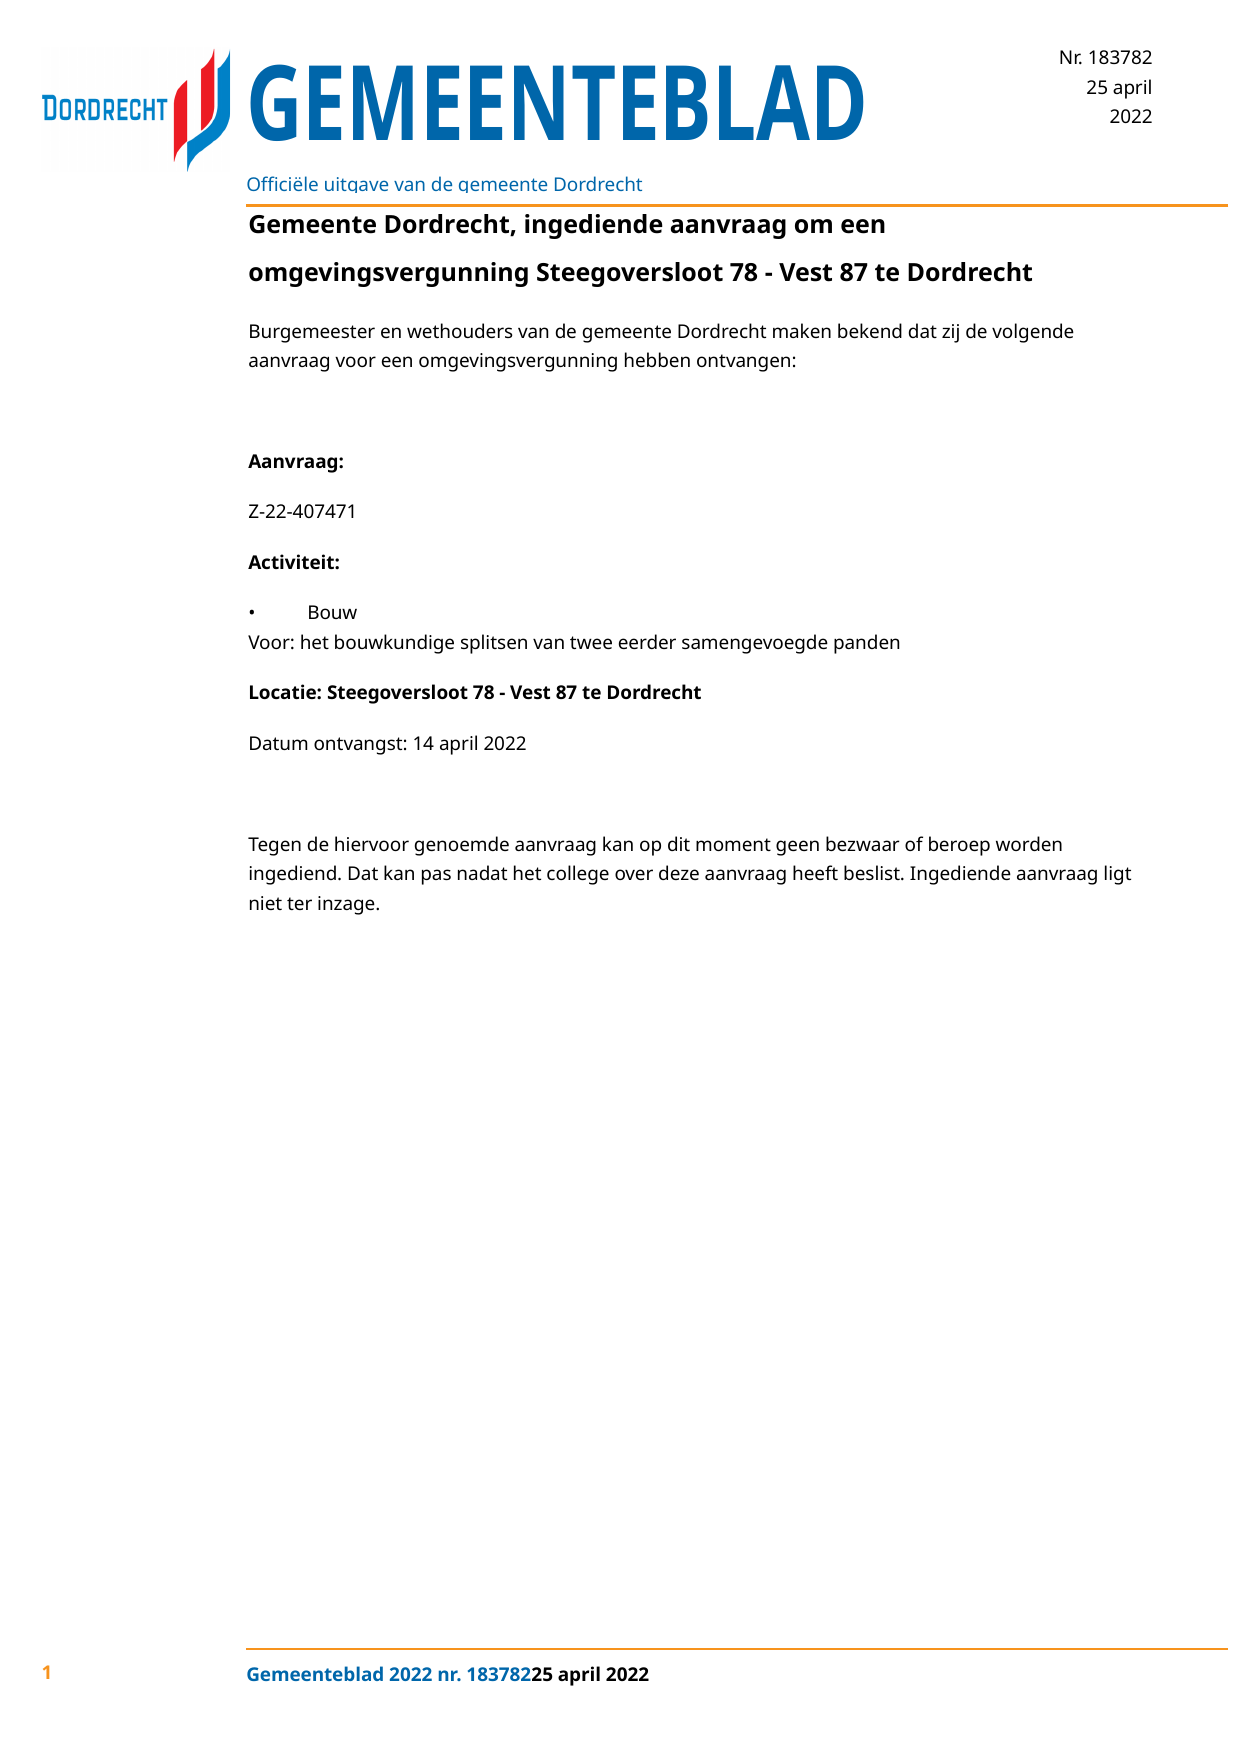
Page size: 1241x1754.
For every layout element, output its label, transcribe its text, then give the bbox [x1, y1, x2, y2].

text Gemeente Dordrecht, ingediende aanvraag om een omgevingsvergunning Steegoversloot 78 - Vest 87 te Dordrecht [248, 207, 1152, 288]
text Voor: het bouwkundige splitsen van twee eerder samengevoegde panden [248, 629, 1152, 655]
picture [41, 47, 231, 172]
text Datum ontvangst: 14 april 2022 [248, 730, 1152, 756]
list Bouw [248, 599, 1152, 625]
text Aanvraag: [248, 448, 1152, 474]
text Activiteit: [248, 549, 1152, 575]
text Locatie: Steegoversloot 78 - Vest 87 te Dordrecht [248, 679, 1152, 705]
text Z-22-407471 [248, 499, 1152, 524]
text Tegen de hiervoor genoemde aanvraag kan op dit moment geen bezwaar of beroep worden ingediend. Dat kan pas nadat het college over deze aanvraag heeft beslist. Ingediende aanvraag ligt niet ter inzage. [248, 831, 1152, 916]
text Burgemeester en wethouders van de gemeente Dordrecht maken bekend dat zij de volgende aanvraag voor een omgevingsvergunning hebben ontvangen: [248, 318, 1152, 373]
